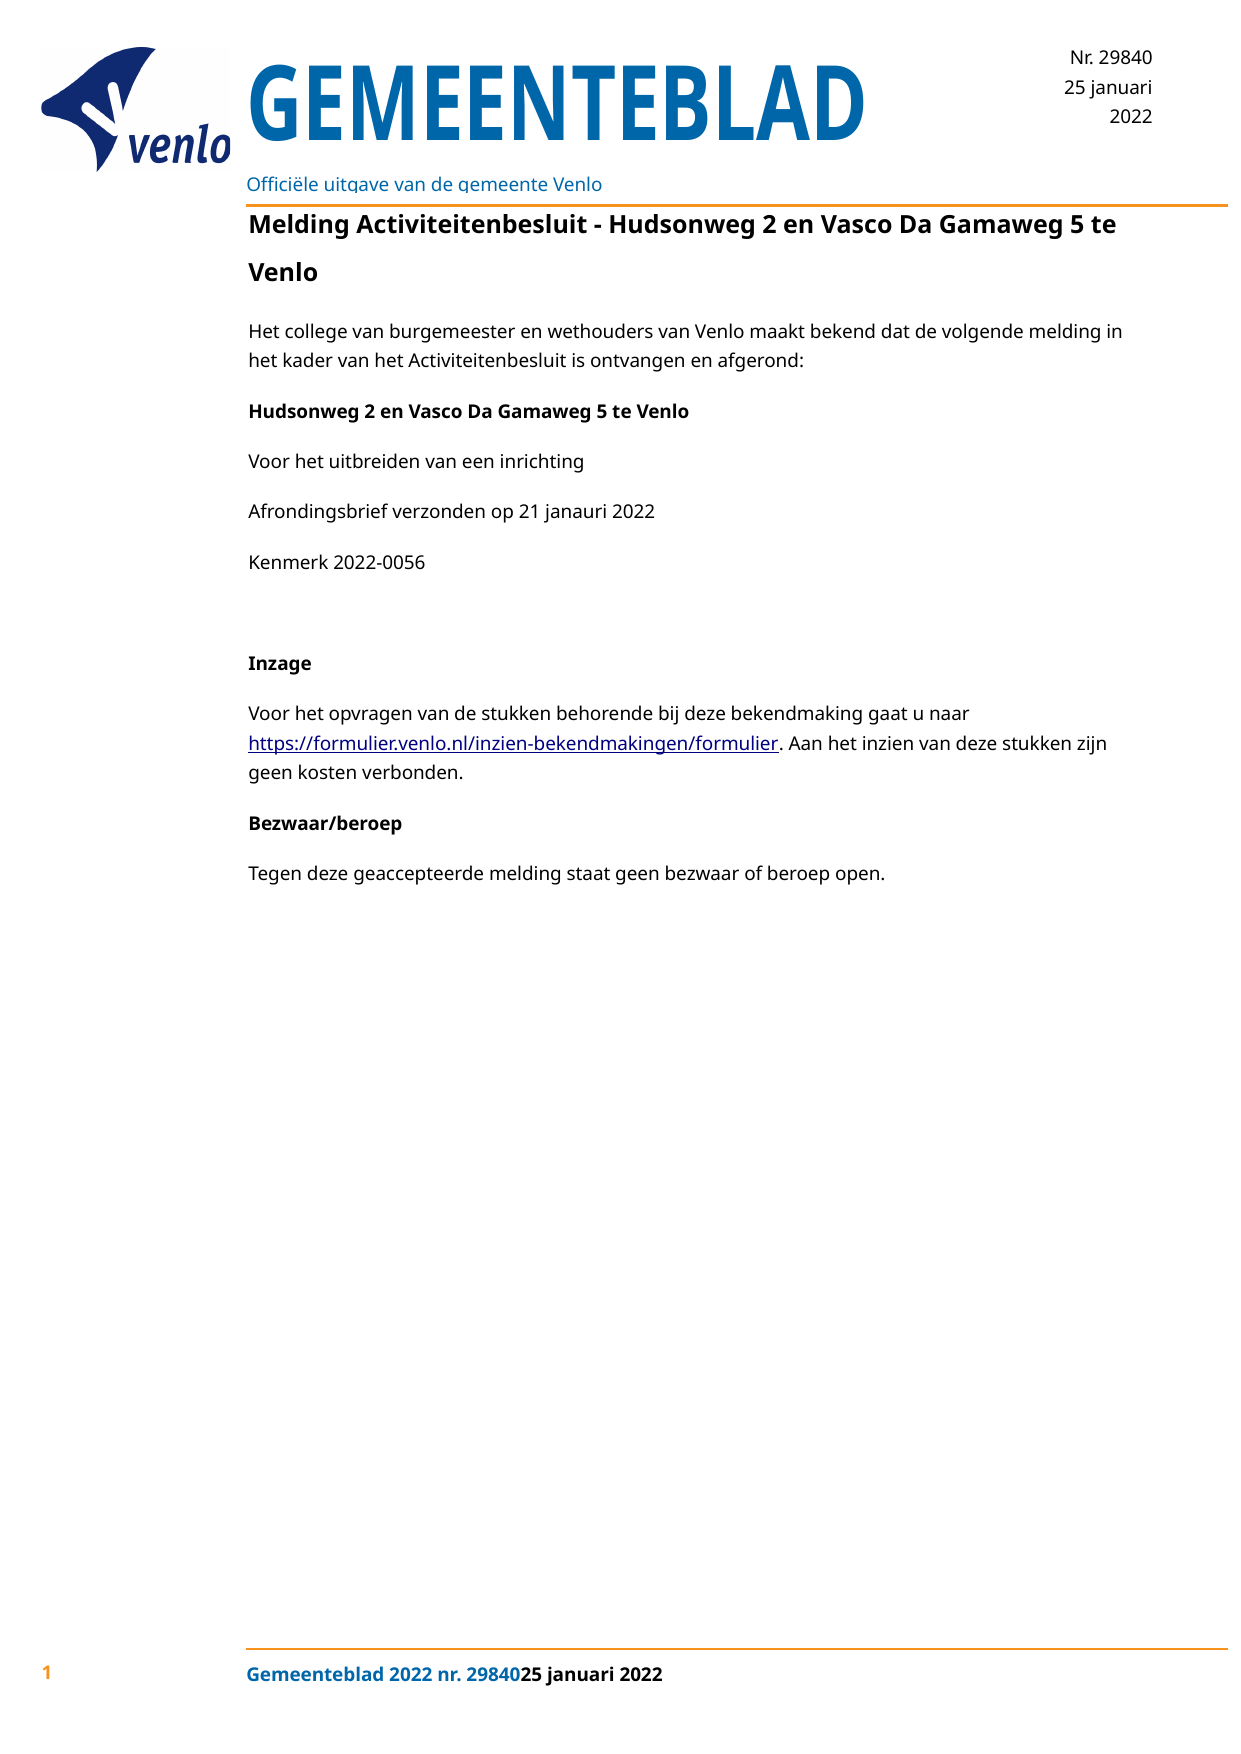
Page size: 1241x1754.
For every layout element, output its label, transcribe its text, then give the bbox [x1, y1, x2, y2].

text Tegen deze geaccepteerde melding staat geen bezwaar of beroep open. [248, 860, 1152, 886]
text Voor het uitbreiden van een inrichting [248, 448, 1152, 474]
text Hudsonweg 2 en Vasco Da Gamaweg 5 te Venlo [248, 398, 1152, 424]
text Afrondingsbrief verzonden op 21 janauri 2022 [248, 499, 1152, 524]
text Melding Activiteitenbesluit - Hudsonweg 2 en Vasco Da Gamaweg 5 te Venlo [248, 207, 1152, 288]
text Kenmerk 2022-0056 [248, 549, 1152, 575]
text Inzage [248, 650, 1152, 676]
text Bezwaar/beroep [248, 810, 1152, 836]
text Het college van burgemeester en wethouders van Venlo maakt bekend dat de volgende melding in het kader van het Activiteitenbesluit is ontvangen en afgerond: [248, 318, 1152, 373]
picture [41, 47, 231, 172]
text Voor het opvragen van de stukken behorende bij deze bekendmaking gaat u naar https://formulier.venlo.nl/inzien-bekendmakingen/formulier. Aan het inzien van deze stukken zijn geen kosten verbonden. [248, 700, 1152, 785]
